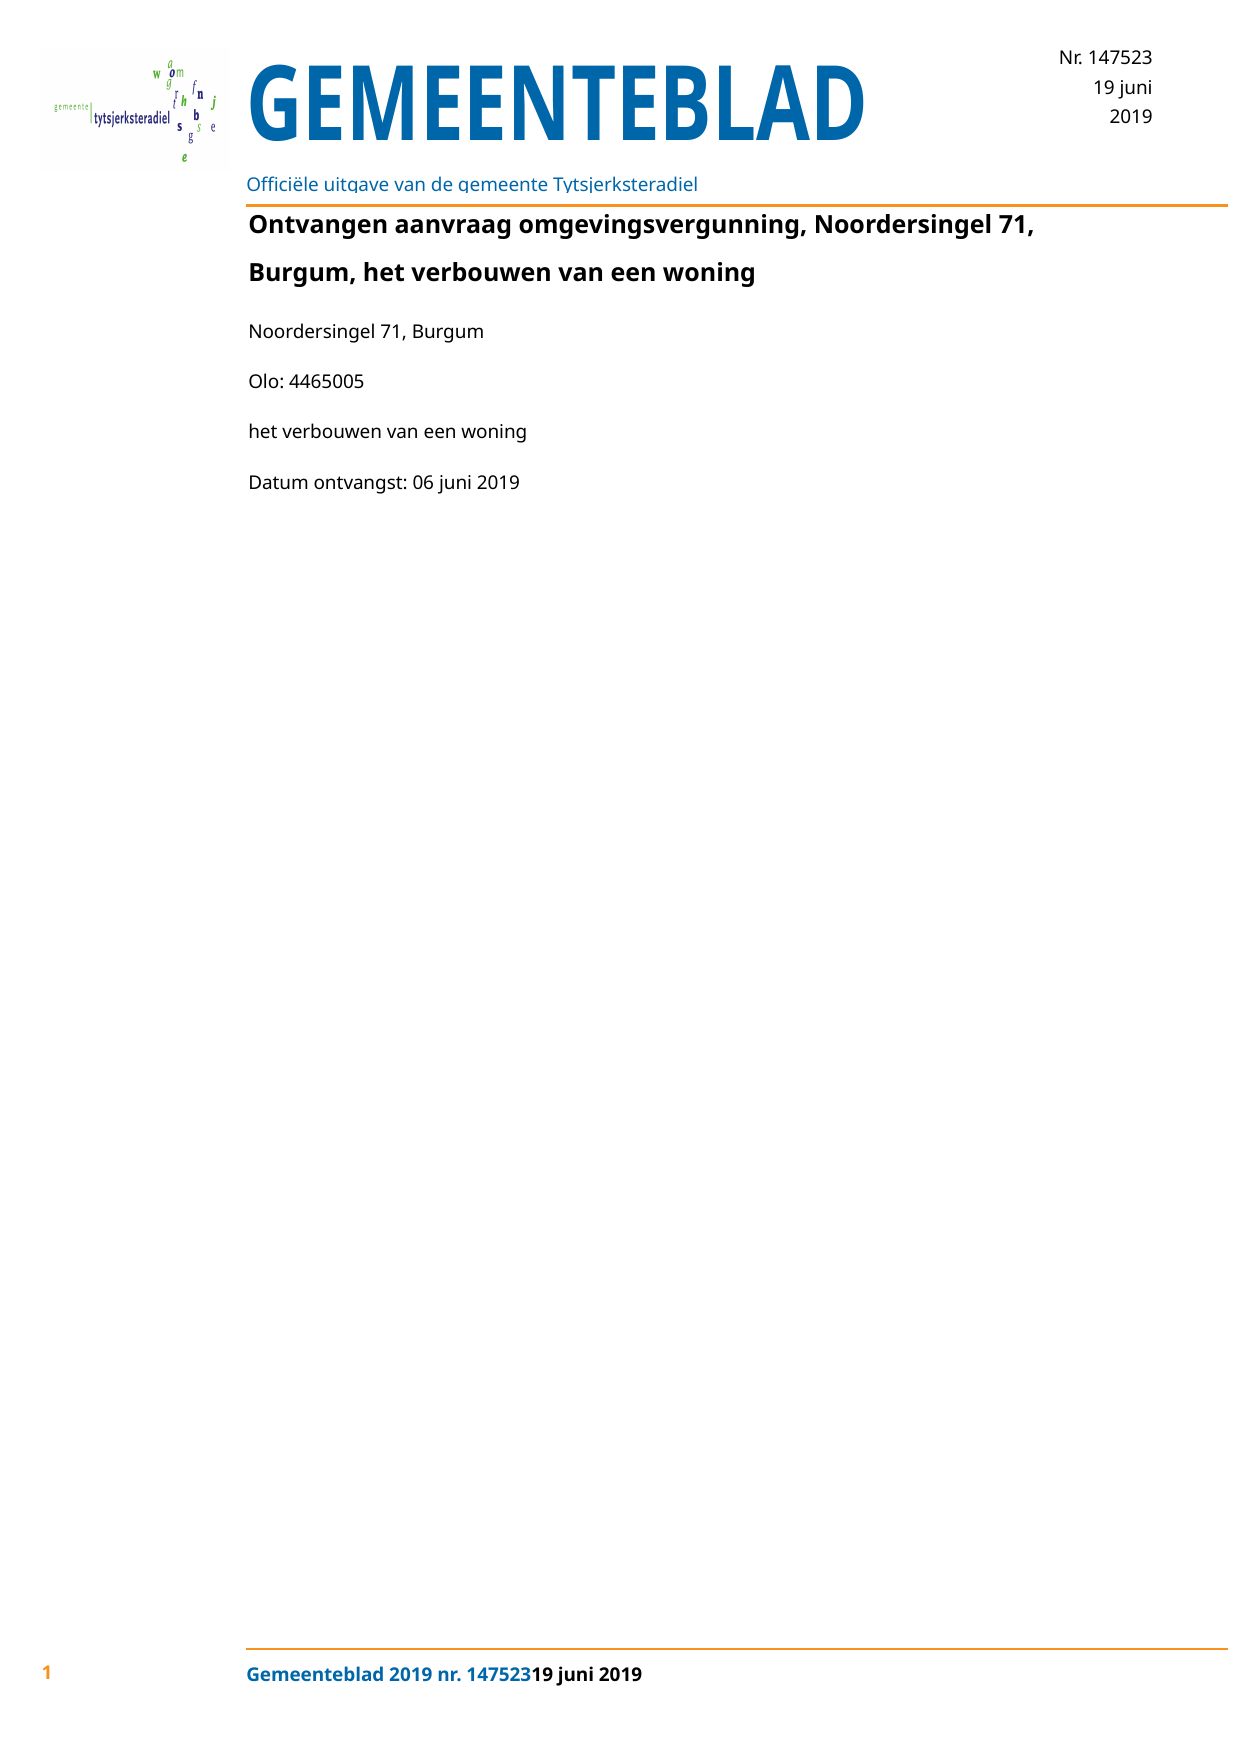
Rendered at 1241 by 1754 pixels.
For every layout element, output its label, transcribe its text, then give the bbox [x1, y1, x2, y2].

text Datum ontvangst: 06 juni 2019 [248, 469, 1152, 495]
text Ontvangen aanvraag omgevingsvergunning, Noordersingel 71, Burgum, het verbouwen van een woning [248, 207, 1152, 288]
text het verbouwen van een woning [248, 419, 1152, 444]
text Olo: 4465005 [248, 368, 1152, 394]
picture [41, 47, 231, 172]
text Noordersingel 71, Burgum [248, 318, 1152, 344]
